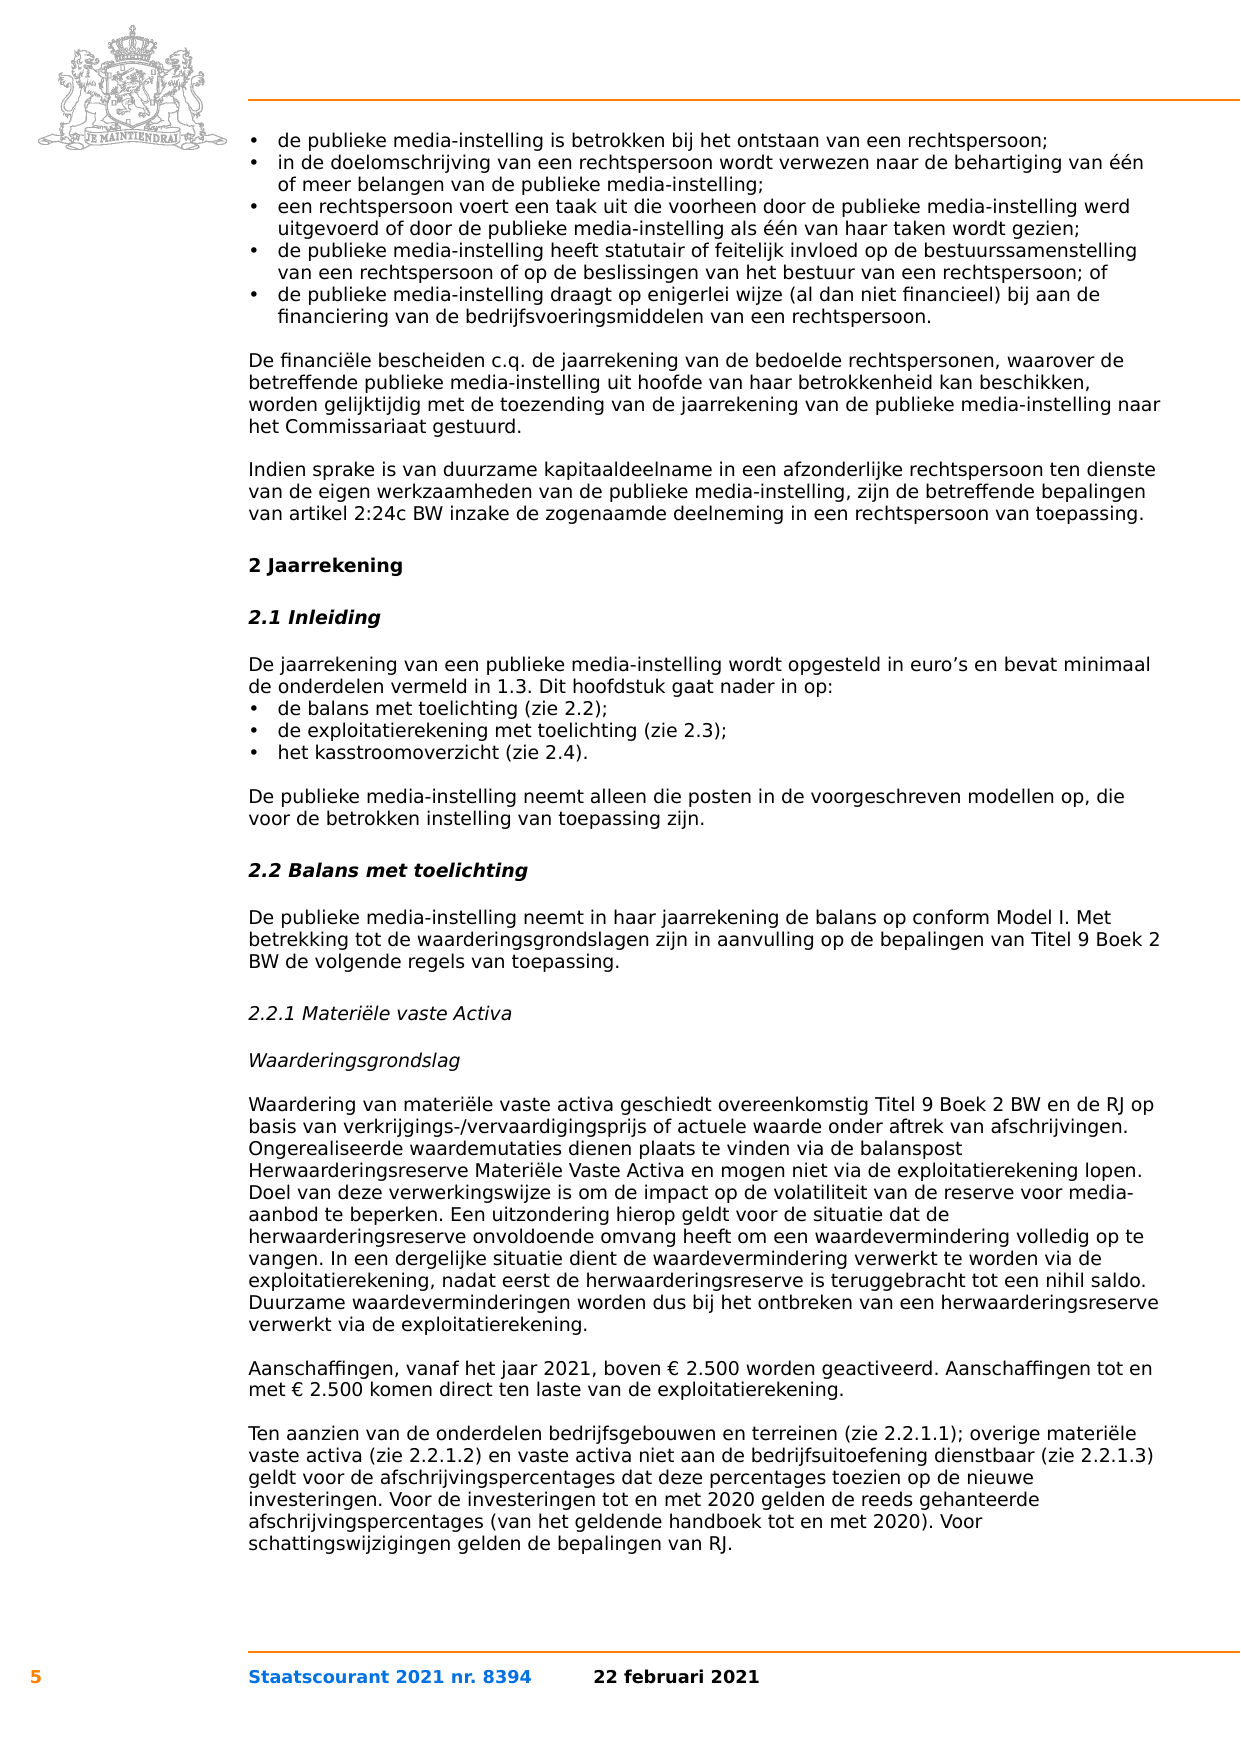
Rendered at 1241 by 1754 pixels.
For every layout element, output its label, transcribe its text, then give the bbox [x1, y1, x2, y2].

text • de balans met toelichting (zie 2.2); [248, 698, 1163, 720]
subtitle 2.2.1 Materiële vaste Activa [248, 1003, 1163, 1025]
text • de exploitatierekening met toelichting (zie 2.3); [248, 720, 1163, 742]
text • de publieke media-instelling heeft statutair of feitelijk invloed op de bestuurssamenstelling van een rechtspersoon of op de beslissingen van het bestuur van een rechtspersoon; of [248, 240, 1163, 284]
text • een rechtspersoon voert een taak uit die voorheen door de publieke media-instelling werd uitgevoerd of door de publieke media-instelling als één van haar taken wordt gezien; [248, 196, 1163, 240]
subtitle 2.1 Inleiding [248, 607, 1163, 629]
text Ten aanzien van de onderdelen bedrijfsgebouwen en terreinen (zie 2.2.1.1); overige materiële vaste activa (zie 2.2.1.2) en vaste activa niet aan de bedrijfsuitoefening dienstbaar (zie 2.2.1.3) geldt voor de afschrijvingspercentages dat deze percentages toezien op de nieuwe investeringen. Voor de investeringen tot en met 2020 gelden de reeds gehanteerde afschrijvingspercentages (van het geldende handboek tot en met 2020). Voor schattingswijzigingen gelden de bepalingen van RJ. [248, 1423, 1163, 1555]
subtitle Waarderingsgrondslag [248, 1050, 1163, 1072]
text Aanschaffingen, vanaf het jaar 2021, boven € 2.500 worden geactiveerd. Aanschaffingen tot en met € 2.500 komen direct ten laste van de exploitatierekening. [248, 1357, 1163, 1401]
text Waardering van materiële vaste activa geschiedt overeenkomstig Titel 9 Boek 2 BW en de RJ op basis van verkrijgings-/vervaardigingsprijs of actuele waarde onder aftrek van afschrijvingen. Ongerealiseerde waardemutaties dienen plaats te vinden via de balanspost Herwaarderingsreserve Materiële Vaste Activa en mogen niet via de exploitatierekening lopen. Doel van deze verwerkingswijze is om de impact op de volatiliteit van de reserve voor media-aanbod te beperken. Een uitzondering hierop geldt voor de situatie dat de herwaarderingsreserve onvoldoende omvang heeft om een waardevermindering volledig op te vangen. In een dergelijke situatie dient de waardevermindering verwerkt te worden via de exploitatierekening, nadat eerst de herwaarderingsreserve is teruggebracht tot een nihil saldo. Duurzame waardeverminderingen worden dus bij het ontbreken van een herwaarderingsreserve verwerkt via de exploitatierekening. [248, 1094, 1163, 1336]
text De publieke media-instelling neemt alleen die posten in de voorgeschreven modellen op, die voor de betrokken instelling van toepassing zijn. [248, 786, 1163, 830]
picture [38, 25, 227, 150]
text • het kasstroomoverzicht (zie 2.4). [248, 742, 1163, 764]
subtitle 2 Jaarrekening [248, 555, 1163, 577]
text • de publieke media-instelling draagt op enigerlei wijze (al dan niet financieel) bij aan de financiering van de bedrijfsvoeringsmiddelen van een rechtspersoon. [248, 284, 1163, 328]
text Indien sprake is van duurzame kapitaaldeelname in een afzonderlijke rechtspersoon ten dienste van de eigen werkzaamheden van de publieke media-instelling, zijn de betreffende bepalingen van artikel 2:24c BW inzake de zogenaamde deelneming in een rechtspersoon van toepassing. [248, 459, 1163, 525]
text • in de doelomschrijving van een rechtspersoon wordt verwezen naar de behartiging van één of meer belangen van de publieke media-instelling; [248, 152, 1163, 196]
subtitle 2.2 Balans met toelichting [248, 860, 1163, 882]
text De jaarrekening van een publieke media-instelling wordt opgesteld in euro’s en bevat minimaal de onderdelen vermeld in 1.3. Dit hoofdstuk gaat nader in op: [248, 654, 1163, 698]
text • de publieke media-instelling is betrokken bij het ontstaan van een rechtspersoon; [248, 130, 1163, 152]
text De publieke media-instelling neemt in haar jaarrekening de balans op conform Model I. Met betrekking tot de waarderingsgrondslagen zijn in aanvulling op de bepalingen van Titel 9 Boek 2 BW de volgende regels van toepassing. [248, 907, 1163, 973]
text De financiële bescheiden c.q. de jaarrekening van de bedoelde rechtspersonen, waarover de betreffende publieke media-instelling uit hoofde van haar betrokkenheid kan beschikken, worden gelijktijdig met de toezending van de jaarrekening van de publieke media-instelling naar het Commissariaat gestuurd. [248, 349, 1163, 437]
